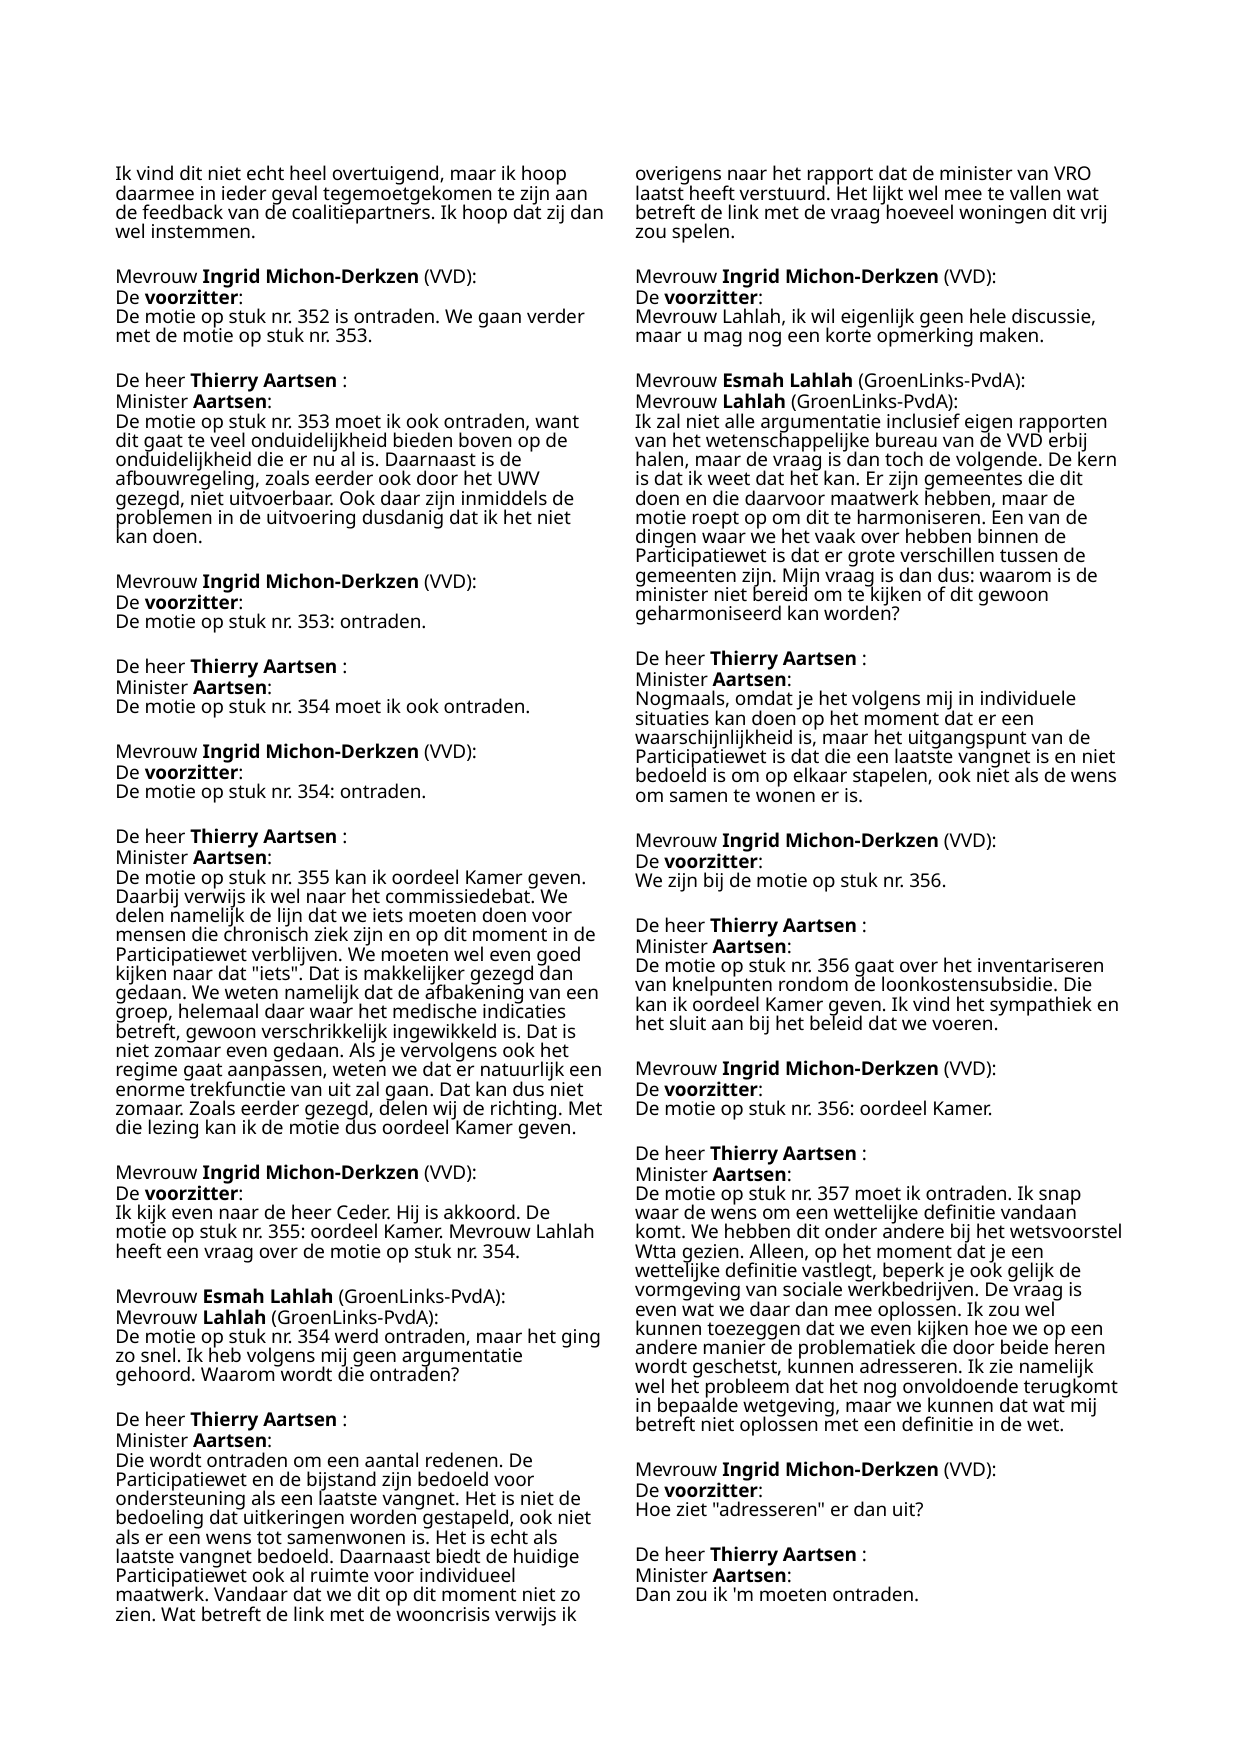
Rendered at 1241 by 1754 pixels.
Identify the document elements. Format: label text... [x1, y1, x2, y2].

text De motie op stuk nr. 355 kan ik oordeel Kamer geven. Daarbij verwijs ik wel naar het commissiedebat. We delen namelijk de lijn dat we iets moeten doen voor mensen die chronisch ziek zijn en op dit moment in de Participatiewet verblijven. We moeten wel even goed kijken naar dat "iets". Dat is makkelijker gezegd dan gedaan. We weten namelijk dat de afbakening van een groep, helemaal daar waar het medische indicaties betreft, gewoon verschrikkelijk ingewikkeld is. Dat is niet zomaar even gedaan. Als je vervolgens ook het regime gaat aanpassen, weten we dat er natuurlijk een enorme trekfunctie van uit zal gaan. Dat kan dus niet zomaar. Zoals eerder gezegd, delen wij de richting. Met die lezing kan ik de motie dus oordeel Kamer geven. [115, 869, 605, 1138]
text Dan zou ik 'm moeten ontraden. [635, 1586, 1125, 1606]
text De motie op stuk nr. 356 gaat over het inventariseren van knelpunten rondom de loonkostensubsidie. Die kan ik oordeel Kamer geven. Ik vind het sympathiek en het sluit aan bij het beleid dat we voeren. [635, 957, 1125, 1034]
text De motie op stuk nr. 357 moet ik ontraden. Ik snap waar de wens om een wettelijke definitie vandaan komt. We hebben dit onder andere bij het wetsvoorstel Wtta gezien. Alleen, op het moment dat je een wettelijke definitie vastlegt, beperk je ook gelijk de vormgeving van sociale werkbedrijven. De vraag is even wat we daar dan mee oplossen. Ik zou wel kunnen toezeggen dat we even kijken hoe we op een andere manier de problematiek die door beide heren wordt geschetst, kunnen adresseren. Ik zie namelijk wel het probleem dat het nog onvoldoende terugkomt in bepaalde wetgeving, maar we kunnen dat wat mij betreft niet oplossen met een definitie in de wet. [635, 1185, 1125, 1436]
text We zijn bij de motie op stuk nr. 356. [635, 872, 1125, 891]
text Minister Aartsen: [115, 849, 605, 869]
text De heer Thierry Aartsen : [635, 1140, 1125, 1166]
text Minister Aartsen: [635, 1567, 1125, 1586]
text Minister Aartsen: [115, 1432, 605, 1452]
text De heer Thierry Aartsen : [115, 824, 605, 849]
text De voorzitter: [635, 1081, 1125, 1100]
text Minister Aartsen: [115, 393, 605, 413]
text Mevrouw Ingrid Michon-Derkzen (VVD): [115, 263, 605, 289]
text De motie op stuk nr. 352 is ontraden. We gaan verder met de motie op stuk nr. 353. [115, 308, 605, 347]
text De voorzitter: [115, 1185, 605, 1204]
text De heer Thierry Aartsen : [115, 653, 605, 679]
text Mevrouw Lahlah, ik wil eigenlijk geen hele discussie, maar u mag nog een korte opmerking maken. [635, 308, 1125, 347]
text Mevrouw Ingrid Michon-Derkzen (VVD): [635, 1456, 1125, 1482]
text Minister Aartsen: [115, 679, 605, 698]
text De voorzitter: [635, 289, 1125, 308]
text Mevrouw Esmah Lahlah (GroenLinks-PvdA): [635, 368, 1125, 393]
text Mevrouw Lahlah (GroenLinks-PvdA): [115, 1309, 605, 1328]
text Mevrouw Ingrid Michon-Derkzen (VVD): [115, 738, 605, 764]
text Minister Aartsen: [635, 938, 1125, 957]
text De heer Thierry Aartsen : [635, 645, 1125, 671]
text Ik zal niet alle argumentatie inclusief eigen rapporten van het wetenschappelijke bureau van de VVD erbij halen, maar de vraag is dan toch de volgende. De kern is dat ik weet dat het kan. Er zijn gemeentes die dit doen en die daarvoor maatwerk hebben, maar de motie roept op om dit te harmoniseren. Een van de dingen waar we het vaak over hebben binnen de Participatiewet is dat er grote verschillen tussen de gemeenten zijn. Mijn vraag is dan dus: waarom is de minister niet bereid om te kijken of dit gewoon geharmoniseerd kan worden? [635, 413, 1125, 624]
text Mevrouw Ingrid Michon-Derkzen (VVD): [115, 1159, 605, 1185]
text De motie op stuk nr. 353: ontraden. [115, 613, 605, 633]
text De heer Thierry Aartsen : [635, 912, 1125, 938]
text Nogmaals, omdat je het volgens mij in individuele situaties kan doen op het moment dat er een waarschijnlijkheid is, maar het uitgangspunt van de Participatiewet is dat die een laatste vangnet is en niet bedoeld is om op elkaar stapelen, ook niet als de wens om samen te wonen er is. [635, 690, 1125, 806]
text Mevrouw Ingrid Michon-Derkzen (VVD): [115, 568, 605, 594]
text Mevrouw Ingrid Michon-Derkzen (VVD): [635, 827, 1125, 853]
text De motie op stuk nr. 354 moet ik ook ontraden. [115, 698, 605, 718]
text De motie op stuk nr. 356: oordeel Kamer. [635, 1100, 1125, 1119]
text Mevrouw Lahlah (GroenLinks-PvdA): [635, 393, 1125, 413]
text De heer Thierry Aartsen : [115, 1407, 605, 1432]
text Mevrouw Ingrid Michon-Derkzen (VVD): [635, 263, 1125, 289]
text Mevrouw Esmah Lahlah (GroenLinks-PvdA): [115, 1283, 605, 1309]
text De heer Thierry Aartsen : [635, 1541, 1125, 1567]
text De voorzitter: [635, 853, 1125, 872]
text De voorzitter: [115, 764, 605, 783]
text De voorzitter: [115, 594, 605, 613]
text De motie op stuk nr. 354: ontraden. [115, 783, 605, 803]
text De motie op stuk nr. 354 werd ontraden, maar het ging zo snel. Ik heb volgens mij geen argumentatie gehoord. Waarom wordt die ontraden? [115, 1328, 605, 1386]
text De heer Thierry Aartsen : [115, 368, 605, 393]
text Minister Aartsen: [635, 1166, 1125, 1185]
text overigens naar het rapport dat de minister van VRO laatst heeft verstuurd. Het lijkt wel mee te vallen wat betreft de link met de vraag hoeveel woningen dit vrij zou spelen. [635, 165, 1125, 242]
text De voorzitter: [635, 1482, 1125, 1501]
text Die wordt ontraden om een aantal redenen. De Participatiewet en de bijstand zijn bedoeld voor ondersteuning als een laatste vangnet. Het is niet de bedoeling dat uitkeringen worden gestapeld, ook niet als er een wens tot samenwonen is. Het is echt als laatste vangnet bedoeld. Daarnaast biedt de huidige Participatiewet ook al ruimte voor individueel maatwerk. Vandaar dat we dit op dit moment niet zo zien. Wat betreft de link met de wooncrisis verwijs ik [115, 1452, 605, 1625]
text Ik vind dit niet echt heel overtuigend, maar ik hoop daarmee in ieder geval tegemoetgekomen te zijn aan de feedback van de coalitiepartners. Ik hoop dat zij dan wel instemmen. [115, 165, 605, 242]
text Mevrouw Ingrid Michon-Derkzen (VVD): [635, 1055, 1125, 1081]
text Minister Aartsen: [635, 671, 1125, 690]
text Hoe ziet "adresseren" er dan uit? [635, 1501, 1125, 1521]
text Ik kijk even naar de heer Ceder. Hij is akkoord. De motie op stuk nr. 355: oordeel Kamer. Mevrouw Lahlah heeft een vraag over de motie op stuk nr. 354. [115, 1204, 605, 1262]
text De motie op stuk nr. 353 moet ik ook ontraden, want dit gaat te veel onduidelijkheid bieden boven op de onduidelijkheid die er nu al is. Daarnaast is de afbouwregeling, zoals eerder ook door het UWV gezegd, niet uitvoerbaar. Ook daar zijn inmiddels de problemen in de uitvoering dusdanig dat ik het niet kan doen. [115, 413, 605, 547]
text De voorzitter: [115, 289, 605, 308]
